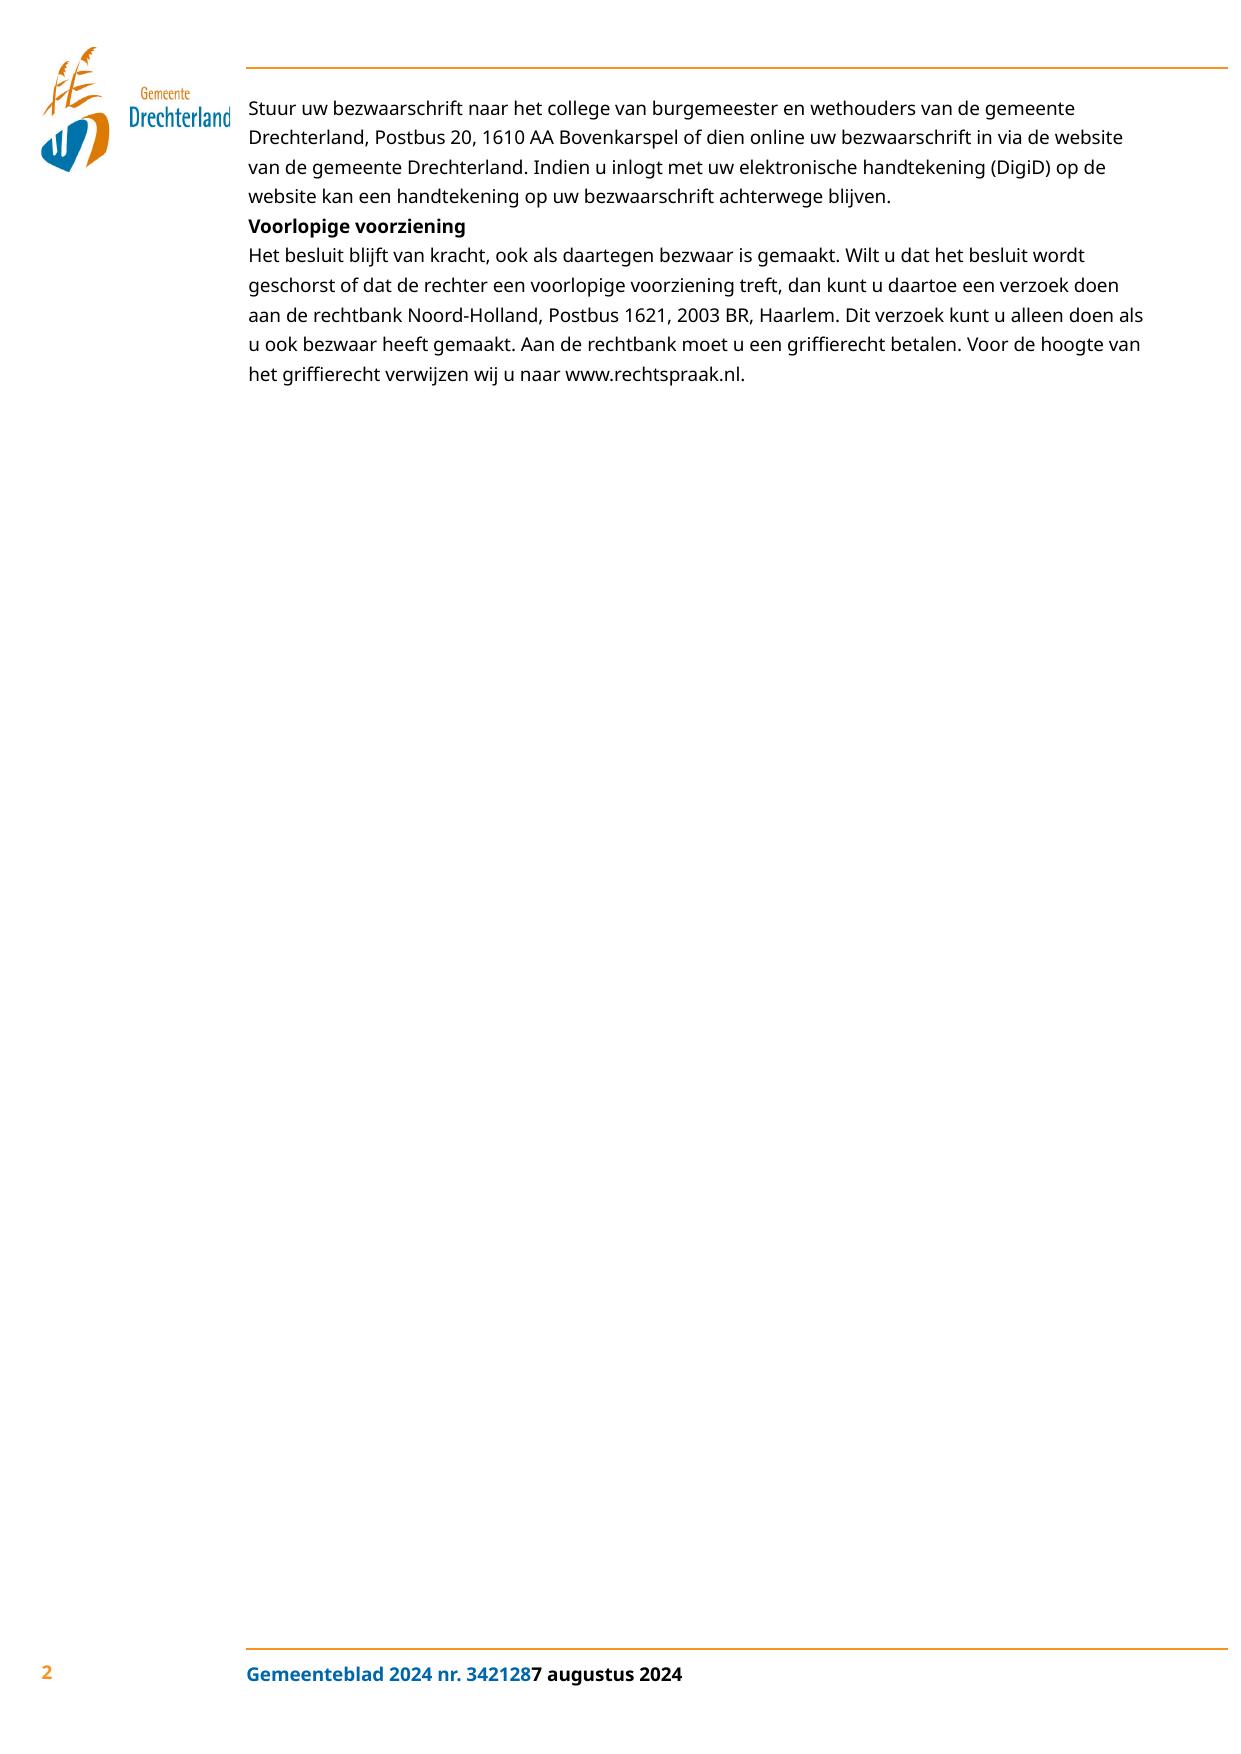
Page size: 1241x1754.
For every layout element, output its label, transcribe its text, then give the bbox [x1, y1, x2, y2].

picture [41, 158, 64, 172]
text Voorlopige voorziening [248, 213, 1152, 239]
text Stuur uw bezwaarschrift naar het college van burgemeester en wethouders van de gemeente Drechterland, Postbus 20, 1610 AA Bovenkarspel of dien online uw bezwaarschrift in via de website van de gemeente Drechterland. Indien u inlogt met uw elektronische handtekening (DigiD) op de website kan een handtekening op uw bezwaarschrift achterwege blijven. [248, 95, 1152, 209]
picture [226, 115, 231, 124]
picture [41, 47, 231, 172]
text Het besluit blijft van kracht, ook als daartegen bezwaar is gemaakt. Wilt u dat het besluit wordt geschorst of dat de rechter een voorlopige voorziening treft, dan kunt u daartoe een verzoek doen aan de rechtbank Noord-Holland, Postbus 1621, 2003 BR, Haarlem. Dit verzoek kunt u alleen doen als u ook bezwaar heeft gemaakt. Aan de rechtbank moet u een griffierecht betalen. Voor de hoogte van het griffierecht verwijzen wij u naar www.rechtspraak.nl. [248, 243, 1152, 387]
